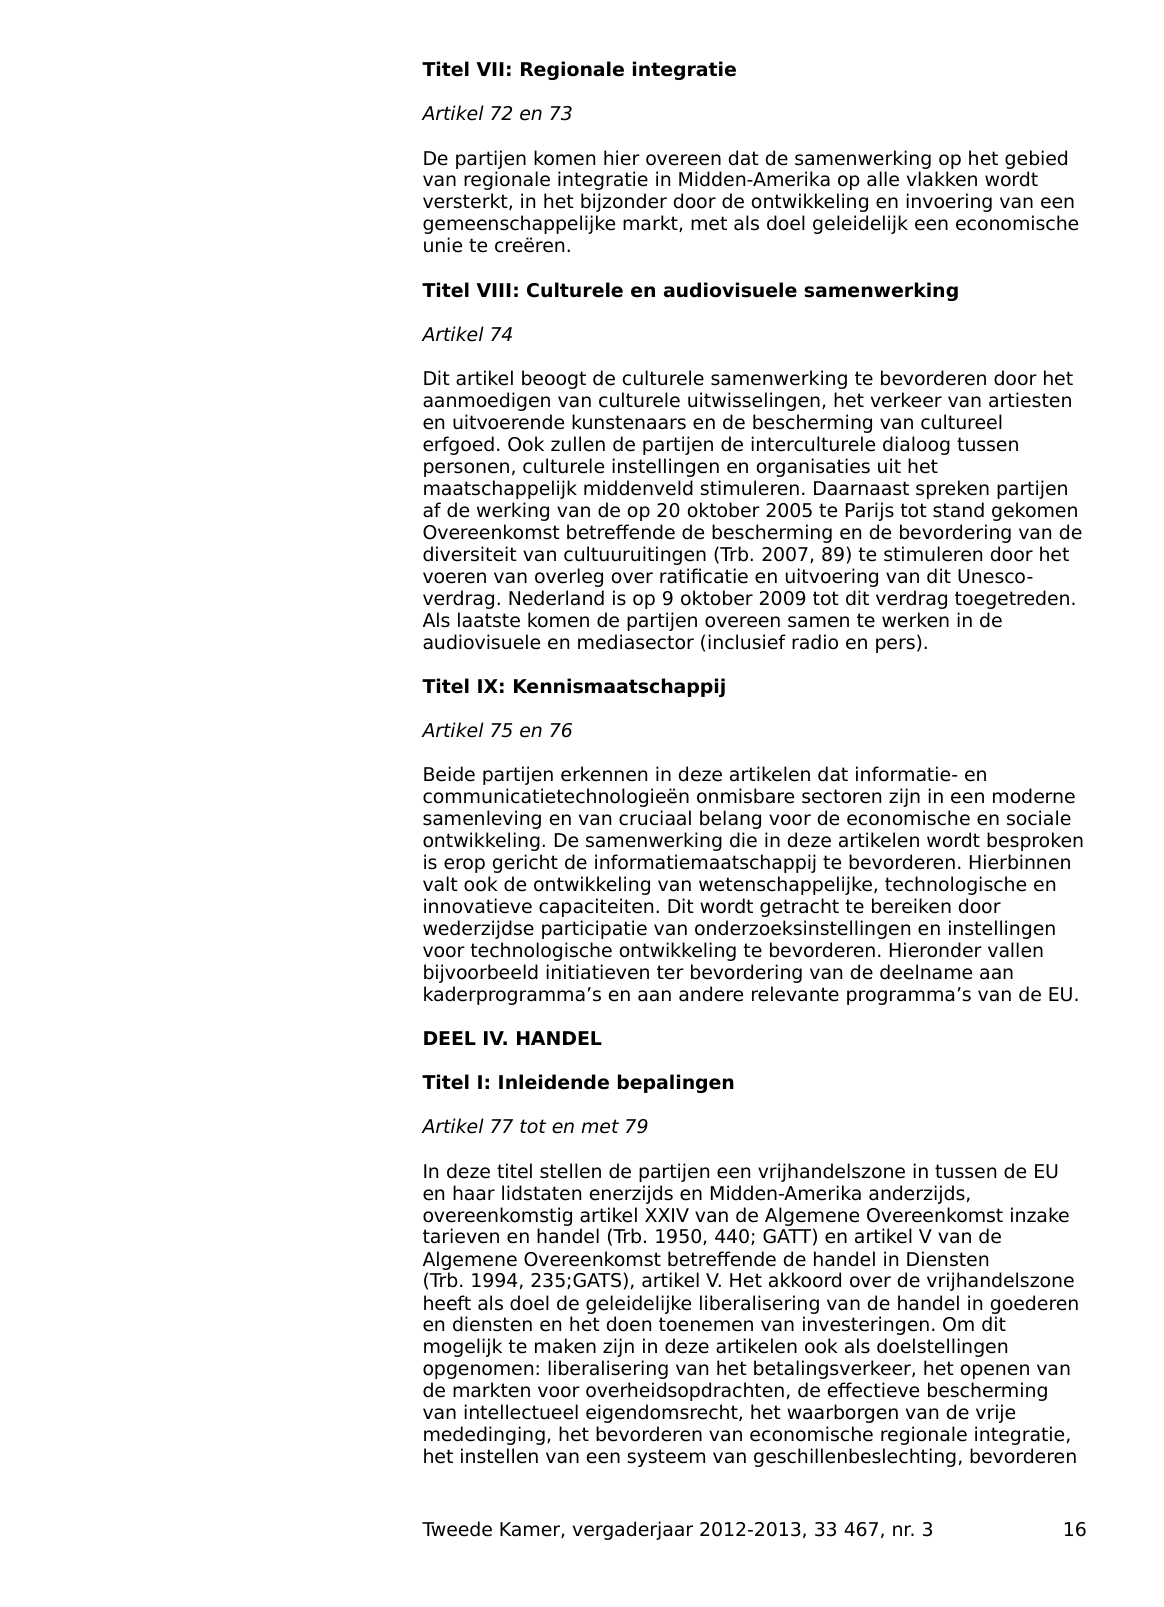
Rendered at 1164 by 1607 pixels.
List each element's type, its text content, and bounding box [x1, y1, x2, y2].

subtitle Artikel 72 en 73 [422, 103, 1087, 125]
subtitle Artikel 75 en 76 [422, 720, 1087, 742]
text De partijen komen hier overeen dat de samenwerking op het gebied van regionale integratie in Midden-Amerika op alle vlakken wordt versterkt, in het bijzonder door de ontwikkeling en invoering van een gemeenschappelijke markt, met als doel geleidelijk een economische unie te creëren. [422, 147, 1087, 257]
subtitle Titel I: Inleidende bepalingen [422, 1072, 1087, 1094]
subtitle Titel VII: Regionale integratie [422, 59, 1087, 81]
text Beide partijen erkennen in deze artikelen dat informatie- en communicatietechnologieën onmisbare sectoren zijn in een moderne samenleving en van cruciaal belang voor de economische en sociale ontwikkeling. De samenwerking die in deze artikelen wordt besproken is erop gericht de informatiemaatschappij te bevorderen. Hierbinnen valt ook de ontwikkeling van wetenschappelijke, technologische en innovatieve capaciteiten. Dit wordt getracht te bereiken door wederzijdse participatie van onderzoeksinstellingen en instellingen voor technologische ontwikkeling te bevorderen. Hieronder vallen bijvoorbeeld initiatieven ter bevordering van de deelname aan kaderprogramma’s en aan andere relevante programma’s van de EU. [422, 764, 1087, 1006]
subtitle Titel VIII: Culturele en audiovisuele samenwerking [422, 279, 1087, 301]
text In deze titel stellen de partijen een vrijhandelszone in tussen de EU en haar lidstaten enerzijds en Midden-Amerika anderzijds, overeenkomstig artikel XXIV van de Algemene Overeenkomst inzake tarieven en handel (Trb. 1950, 440; GATT) en artikel V van de Algemene Overeenkomst betreffende de handel in Diensten (Trb. 1994, 235;GATS), artikel V. Het akkoord over de vrijhandelszone heeft als doel de geleidelijke liberalisering van de handel in goederen en diensten en het doen toenemen van investeringen. Om dit mogelijk te maken zijn in deze artikelen ook als doelstellingen opgenomen: liberalisering van het betalingsverkeer, het openen van de markten voor overheidsopdrachten, de effectieve bescherming van intellectueel eigendomsrecht, het waarborgen van de vrije mededinging, het bevorderen van economische regionale integratie, het instellen van een systeem van geschillenbeslechting, bevorderen [422, 1161, 1087, 1468]
text Dit artikel beoogt de culturele samenwerking te bevorderen door het aanmoedigen van culturele uitwisselingen, het verkeer van artiesten en uitvoerende kunstenaars en de bescherming van cultureel erfgoed. Ook zullen de partijen de interculturele dialoog tussen personen, culturele instellingen en organisaties uit het maatschappelijk middenveld stimuleren. Daarnaast spreken partijen af de werking van de op 20 oktober 2005 te Parijs tot stand gekomen Overeenkomst betreffende de bescherming en de bevordering van de diversiteit van cultuuruitingen (Trb. 2007, 89) te stimuleren door het voeren van overleg over ratificatie en uitvoering van dit Unesco-verdrag. Nederland is op 9 oktober 2009 tot dit verdrag toegetreden. Als laatste komen de partijen overeen samen te werken in de audiovisuele en mediasector (inclusief radio en pers). [422, 368, 1087, 653]
subtitle Titel IX: Kennismaatschappij [422, 676, 1087, 698]
subtitle DEEL IV. HANDEL [422, 1028, 1087, 1050]
subtitle Artikel 74 [422, 324, 1087, 346]
subtitle Artikel 77 tot en met 79 [422, 1116, 1087, 1138]
